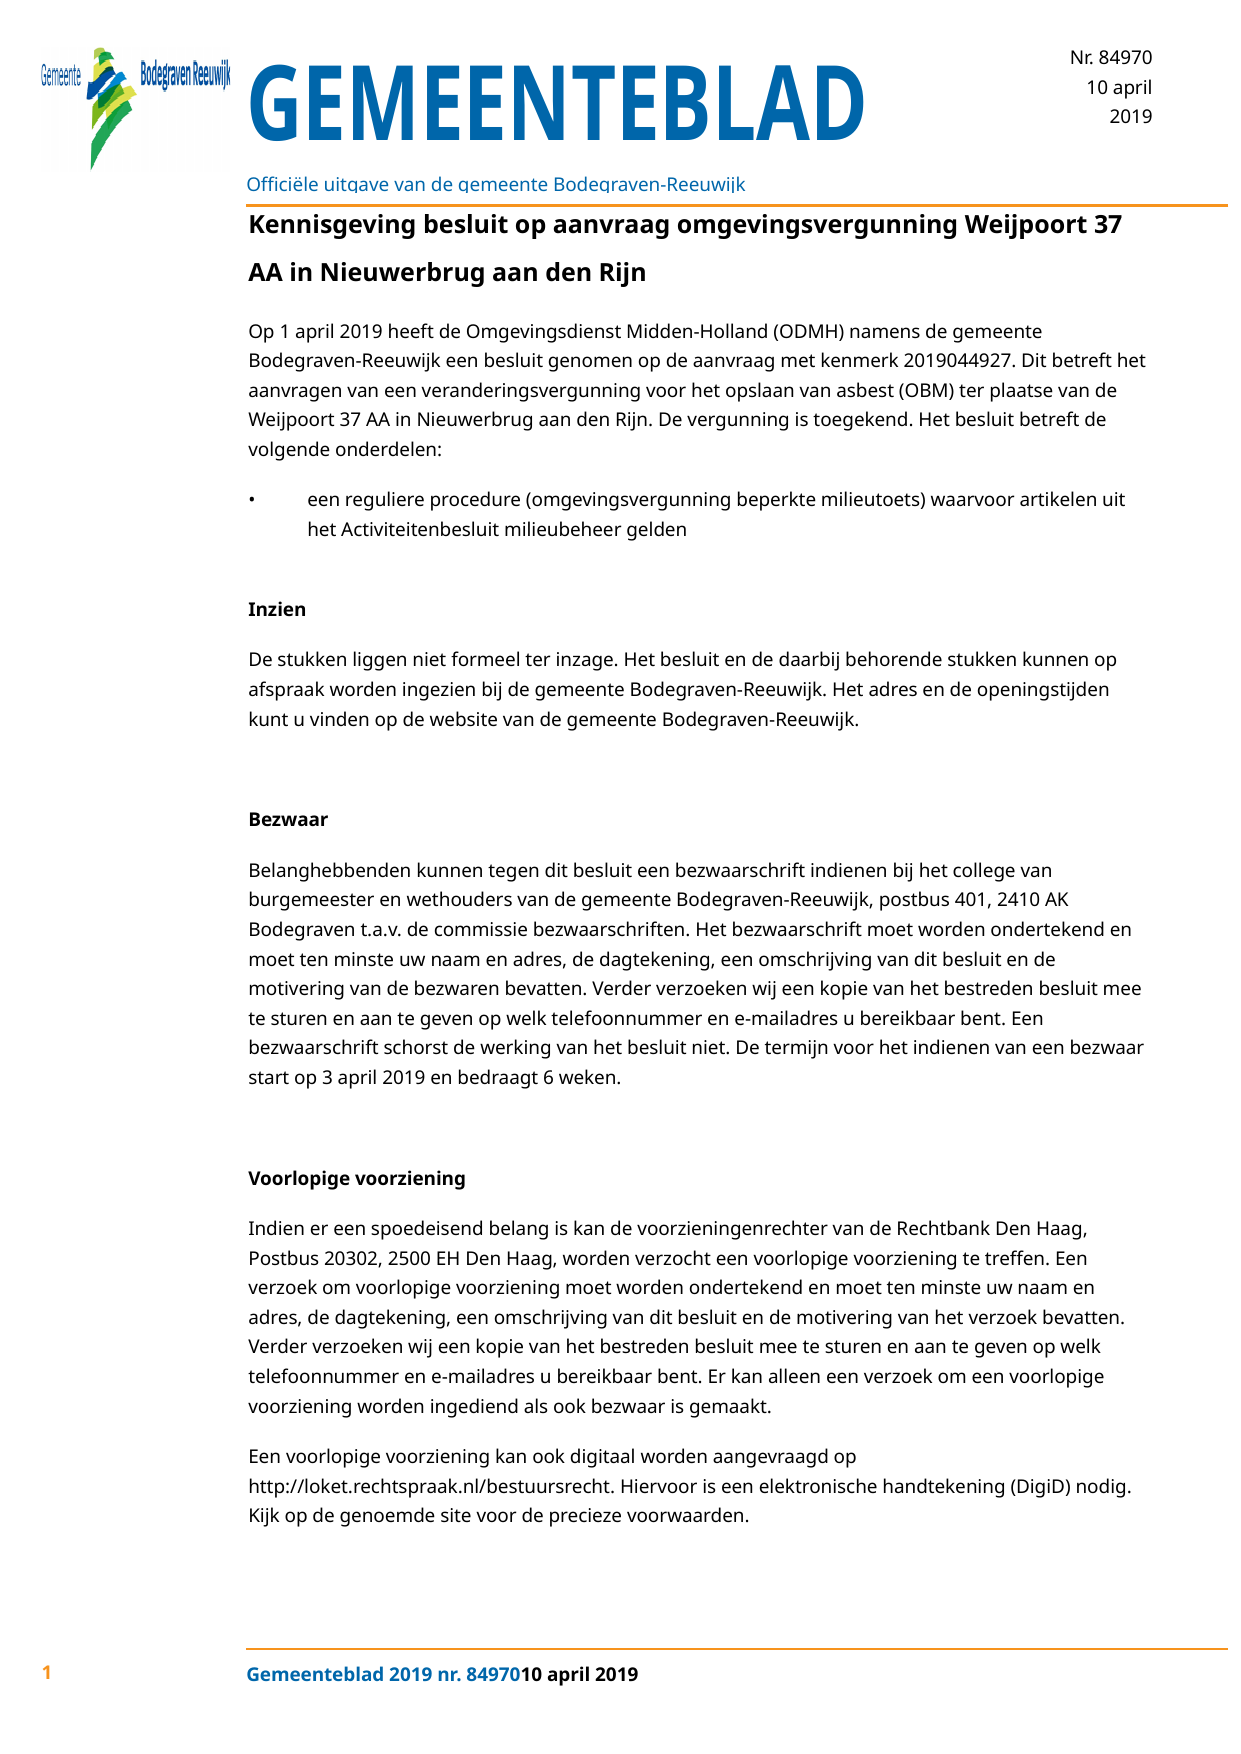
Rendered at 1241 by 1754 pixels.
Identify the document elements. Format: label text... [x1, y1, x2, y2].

text Voorlopige voorziening [248, 1165, 1152, 1191]
text De stukken liggen niet formeel ter inzage. Het besluit en de daarbij behorende stukken kunnen op afspraak worden ingezien bij de gemeente Bodegraven-Reeuwijk. Het adres en de openingstijden kunt u vinden op de website van de gemeente Bodegraven-Reeuwijk. [248, 647, 1152, 732]
text Inzien [248, 596, 1152, 622]
list een reguliere procedure (omgevingsvergunning beperkte milieutoets) waarvoor artikelen uit het Activiteitenbesluit milieubeheer gelden [248, 487, 1152, 542]
text Kennisgeving besluit op aanvraag omgevingsvergunning Weijpoort 37 AA in Nieuwerbrug aan den Rijn [248, 207, 1152, 288]
text Een voorlopige voorziening kan ook digitaal worden aangevraagd op http://loket.rechtspraak.nl/bestuursrecht. Hiervoor is een elektronische handtekening (DigiD) nodig. Kijk op de genoemde site voor de precieze voorwaarden. [248, 1443, 1152, 1528]
text Op 1 april 2019 heeft de Omgevingsdienst Midden-Holland (ODMH) namens de gemeente Bodegraven-Reeuwijk een besluit genomen op de aanvraag met kenmerk 2019044927. Dit betreft het aanvragen van een veranderingsvergunning voor het opslaan van asbest (OBM) ter plaatse van de Weijpoort 37 AA in Nieuwerbrug aan den Rijn. De vergunning is toegekend. Het besluit betreft de volgende onderdelen: [248, 318, 1152, 462]
text Bezwaar [248, 807, 1152, 832]
picture [41, 47, 231, 172]
text Belanghebbenden kunnen tegen dit besluit een bezwaarschrift indienen bij het college van burgemeester en wethouders van de gemeente Bodegraven-Reeuwijk, postbus 401, 2410 AK Bodegraven t.a.v. de commissie bezwaarschriften. Het bezwaarschrift moet worden ondertekend en moet ten minste uw naam en adres, de dagtekening, een omschrijving van dit besluit en de motivering van de bezwaren bevatten. Verder verzoeken wij een kopie van het bestreden besluit mee te sturen en aan te geven op welk telefoonnummer en e-mailadres u bereikbaar bent. Een bezwaarschrift schorst de werking van het besluit niet. De termijn voor het indienen van een bezwaar start op 3 april 2019 en bedraagt 6 weken. [248, 857, 1152, 1090]
text Indien er een spoedeisend belang is kan de voorzieningenrechter van de Rechtbank Den Haag, Postbus 20302, 2500 EH Den Haag, worden verzocht een voorlopige voorziening te treffen. Een verzoek om voorlopige voorziening moet worden ondertekend en moet ten minste uw naam en adres, de dagtekening, een omschrijving van dit besluit en de motivering van het verzoek bevatten. Verder verzoeken wij een kopie van het bestreden besluit mee te sturen en aan te geven op welk telefoonnummer en e-mailadres u bereikbaar bent. Er kan alleen een verzoek om een voorlopige voorziening worden ingediend als ook bezwaar is gemaakt. [248, 1215, 1152, 1419]
